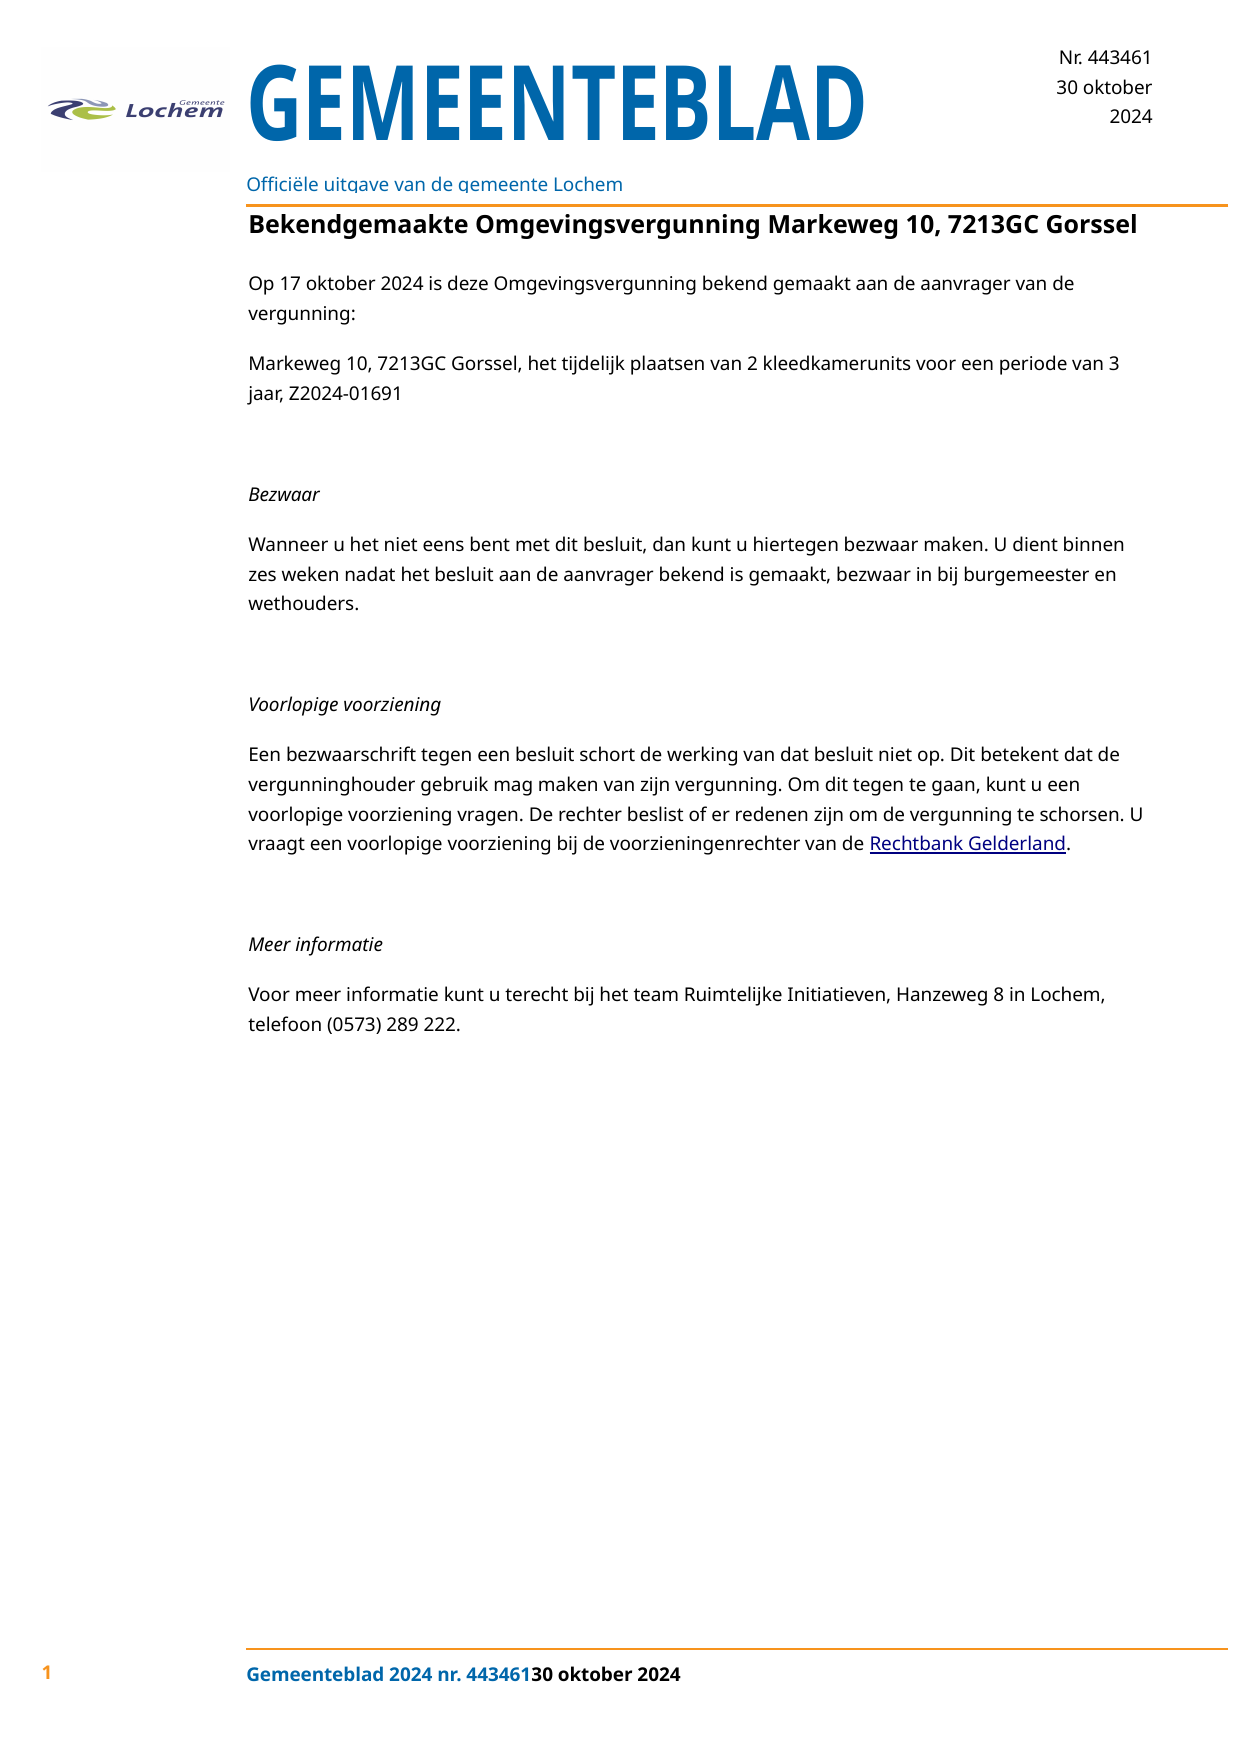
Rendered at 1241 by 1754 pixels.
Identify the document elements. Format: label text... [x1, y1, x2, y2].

text Een bezwaarschrift tegen een besluit schort de werking van dat besluit niet op. Dit betekent dat de vergunninghouder gebruik mag maken van zijn vergunning. Om dit tegen te gaan, kunt u een voorlopige voorziening vragen. De rechter beslist of er redenen zijn om de vergunning te schorsen. U vraagt een voorlopige voorziening bij de voorzieningenrechter van de Rechtbank Gelderland. [248, 742, 1152, 856]
text Bezwaar [248, 481, 1152, 506]
text Op 17 oktober 2024 is deze Omgevingsvergunning bekend gemaakt aan de aanvrager van de vergunning: [248, 270, 1152, 326]
text Bekendgemaakte Omgevingsvergunning Markeweg 10, 7213GC Gorssel [248, 207, 1152, 241]
text Markeweg 10, 7213GC Gorssel, het tijdelijk plaatsen van 2 kleedkamerunits voor een periode van 3 jaar, Z2024-01691 [248, 350, 1152, 406]
text Wanneer u het niet eens bent met dit besluit, dan kunt u hiertegen bezwaar maken. U dient binnen zes weken nadat het besluit aan de aanvrager bekend is gemaakt, bezwaar in bij burgemeester en wethouders. [248, 531, 1152, 616]
text Meer informatie [248, 931, 1152, 957]
picture [41, 47, 231, 172]
text Voor meer informatie kunt u terecht bij het team Ruimtelijke Initiatieven, Hanzeweg 8 in Lochem, telefoon (0573) 289 222. [248, 982, 1152, 1037]
text Voorlopige voorziening [248, 691, 1152, 717]
